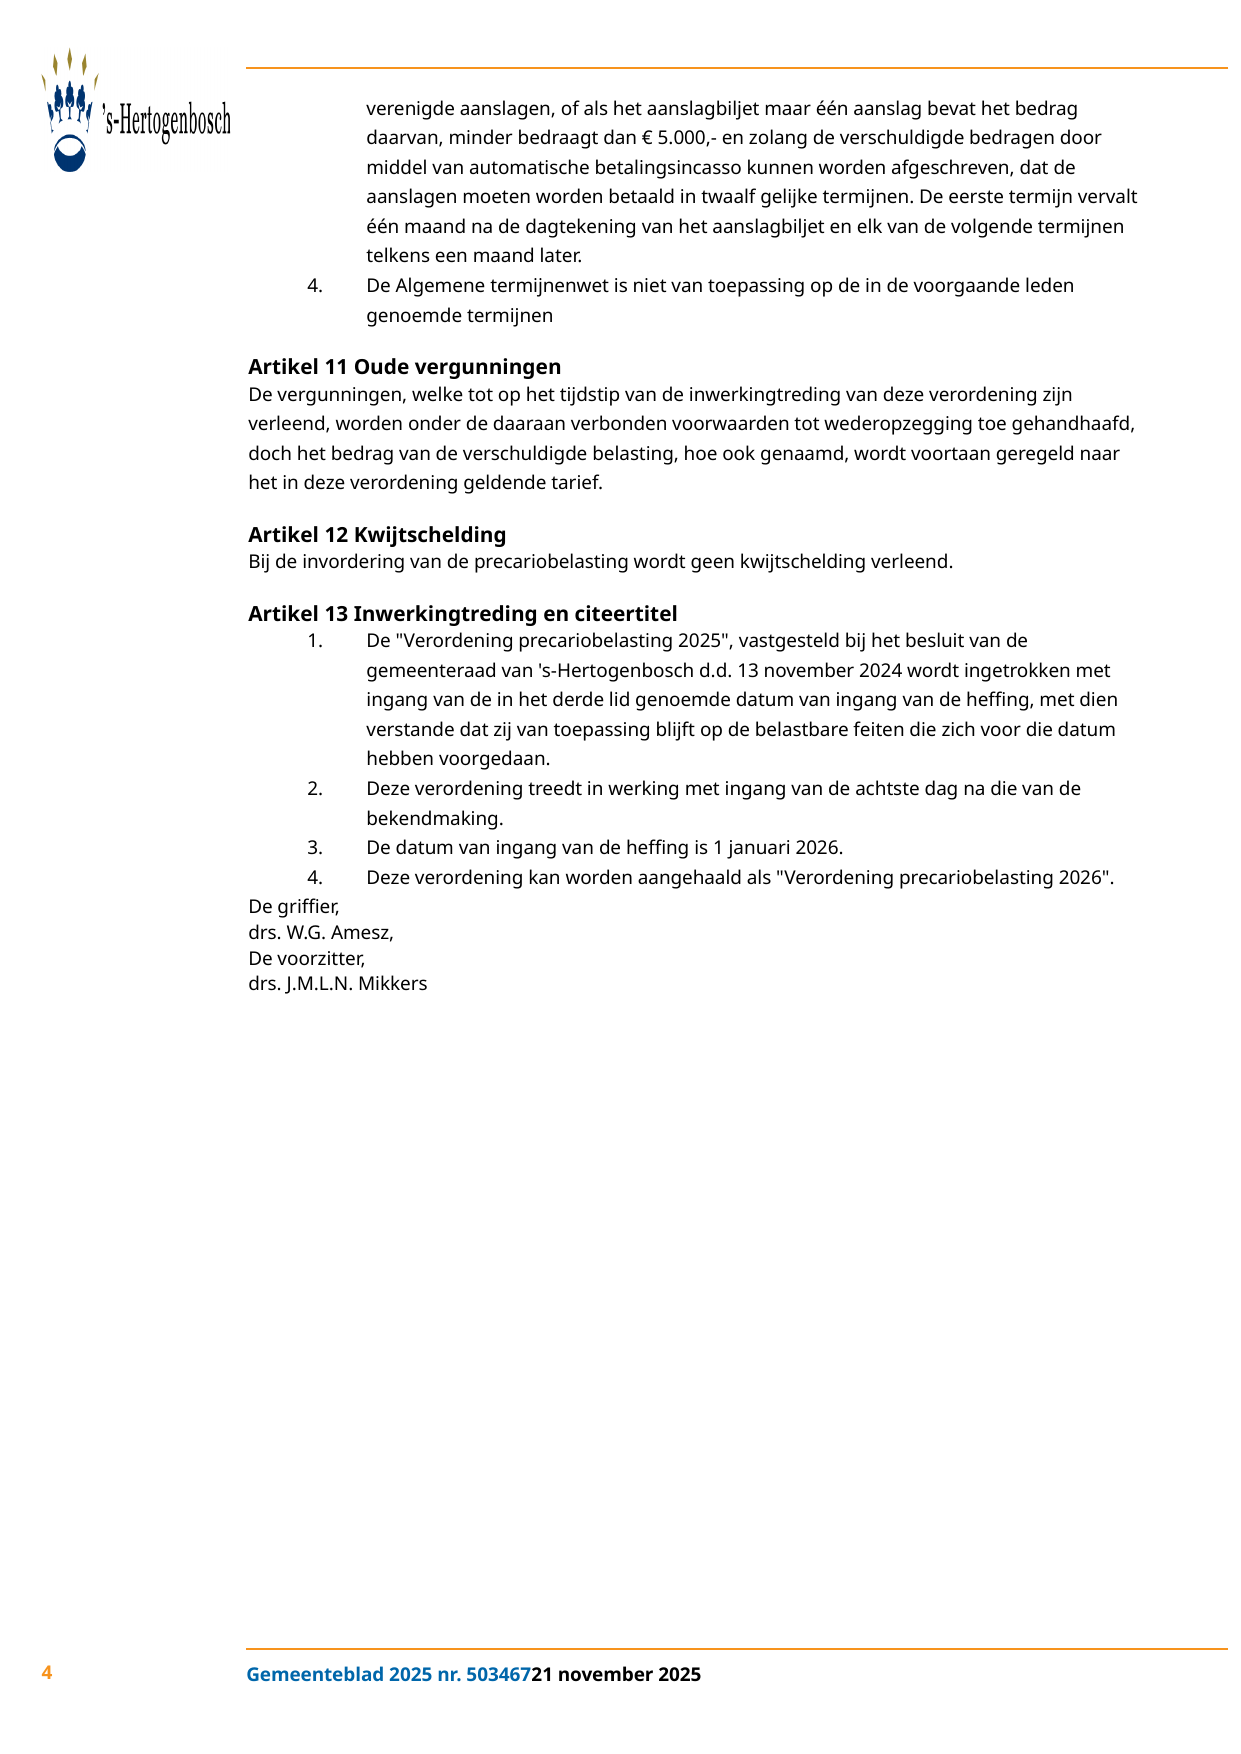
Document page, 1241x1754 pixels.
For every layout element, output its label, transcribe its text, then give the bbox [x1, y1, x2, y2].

text Artikel 13 Inwerkingtreding en citeertitel [248, 599, 1152, 627]
list Deze verordening treedt in werking met ingang van de achtste dag na die van de bekendmaking. [307, 775, 1152, 830]
text Bij de invordering van de precariobelasting wordt geen kwijtschelding verleend. [248, 548, 1152, 574]
text De vergunningen, welke tot op het tijdstip van de inwerkingtreding van deze verordening zijn verleend, worden onder de daaraan verbonden voorwaarden tot wederopzegging toe gehandhaafd, doch het bedrag van de verschuldigde belasting, hoe ook genaamd, wordt voortaan geregeld naar het in deze verordening geldende tarief. [248, 381, 1152, 495]
list verenigde aanslagen, of als het aanslagbiljet maar één aanslag bevat het bedrag daarvan, minder bedraagt dan € 5.000,- en zolang de verschuldigde bedragen door middel van automatische betalingsincasso kunnen worden afgeschreven, dat de aanslagen moeten worden betaald in twaalf gelijke termijnen. De eerste termijn vervalt één maand na de dagtekening van het aanslagbiljet en elk van de volgende termijnen telkens een maand later. [307, 95, 1152, 268]
list De Algemene termijnenwet is niet van toepassing op de in de voorgaande leden genoemde termijnen [307, 272, 1152, 328]
text Artikel 11 Oude vergunningen [248, 352, 1152, 381]
text Artikel 12 Kwijtschelding [248, 520, 1152, 548]
picture [41, 47, 231, 172]
list Deze verordening kan worden aangehaald als "Verordening precariobelasting 2026". [307, 864, 1152, 889]
text drs. W.G. Amesz, [248, 919, 1152, 945]
list De datum van ingang van de heffing is 1 januari 2026. [307, 834, 1152, 860]
text drs. J.M.L.N. Mikkers [248, 971, 1152, 996]
text De griffier, [248, 893, 1152, 919]
list De "Verordening precariobelasting 2025", vastgesteld bij het besluit van de gemeenteraad van 's-Hertogenbosch d.d. 13 november 2024 wordt ingetrokken met ingang van de in het derde lid genoemde datum van ingang van de heffing, met dien verstande dat zij van toepassing blijft op de belastbare feiten die zich voor die datum hebben voorgedaan. [307, 627, 1152, 771]
text De voorzitter, [248, 945, 1152, 971]
